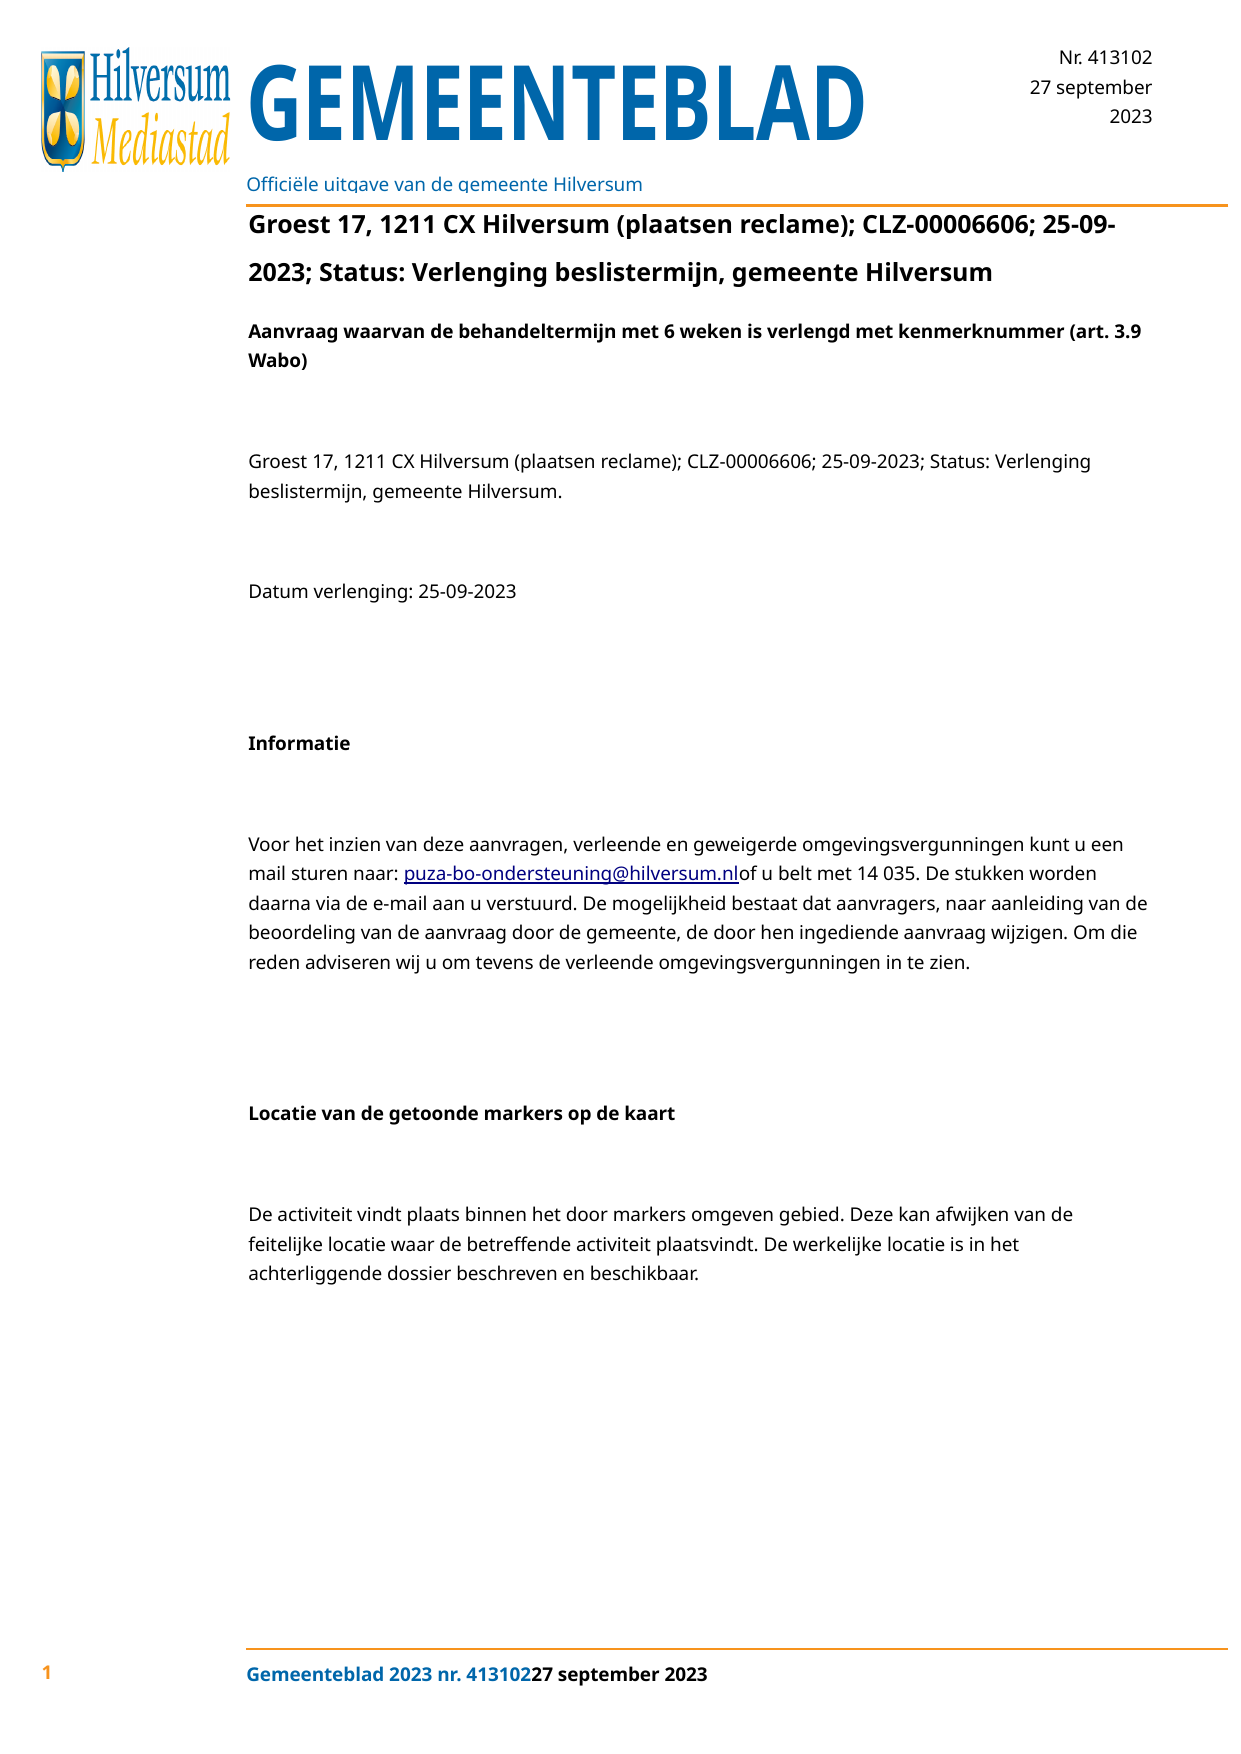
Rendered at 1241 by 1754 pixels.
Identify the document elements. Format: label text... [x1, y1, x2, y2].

text Locatie van de getoonde markers op de kaart [248, 1100, 1152, 1126]
text Voor het inzien van deze aanvragen, verleende en geweigerde omgevingsvergunningen kunt u een mail sturen naar: puza-bo-ondersteuning@hilversum.nlof u belt met 14 035. De stukken worden daarna via de e-mail aan u verstuurd. De mogelijkheid bestaat dat aanvragers, naar aanleiding van de beoordeling van de aanvraag door de gemeente, de door hen ingediende aanvraag wijzigen. Om die reden adviseren wij u om tevens de verleende omgevingsvergunningen in te zien. [248, 831, 1152, 975]
text Groest 17, 1211 CX Hilversum (plaatsen reclame); CLZ-00006606; 25-09-2023; Status: Verlenging beslistermijn, gemeente Hilversum [248, 207, 1152, 288]
text Aanvraag waarvan de behandeltermijn met 6 weken is verlengd met kenmerknummer (art. 3.9 Wabo) [248, 318, 1152, 373]
text Datum verlenging: 25-09-2023 [248, 579, 1152, 604]
text Informatie [248, 730, 1152, 756]
text Groest 17, 1211 CX Hilversum (plaatsen reclame); CLZ-00006606; 25-09-2023; Status: Verlenging beslistermijn, gemeente Hilversum. [248, 448, 1152, 504]
text De activiteit vindt plaats binnen het door markers omgeven gebied. Deze kan afwijken van de feitelijke locatie waar de betreffende activiteit plaatsvindt. De werkelijke locatie is in het achterliggende dossier beschreven en beschikbaar. [248, 1201, 1152, 1286]
picture [41, 47, 231, 172]
